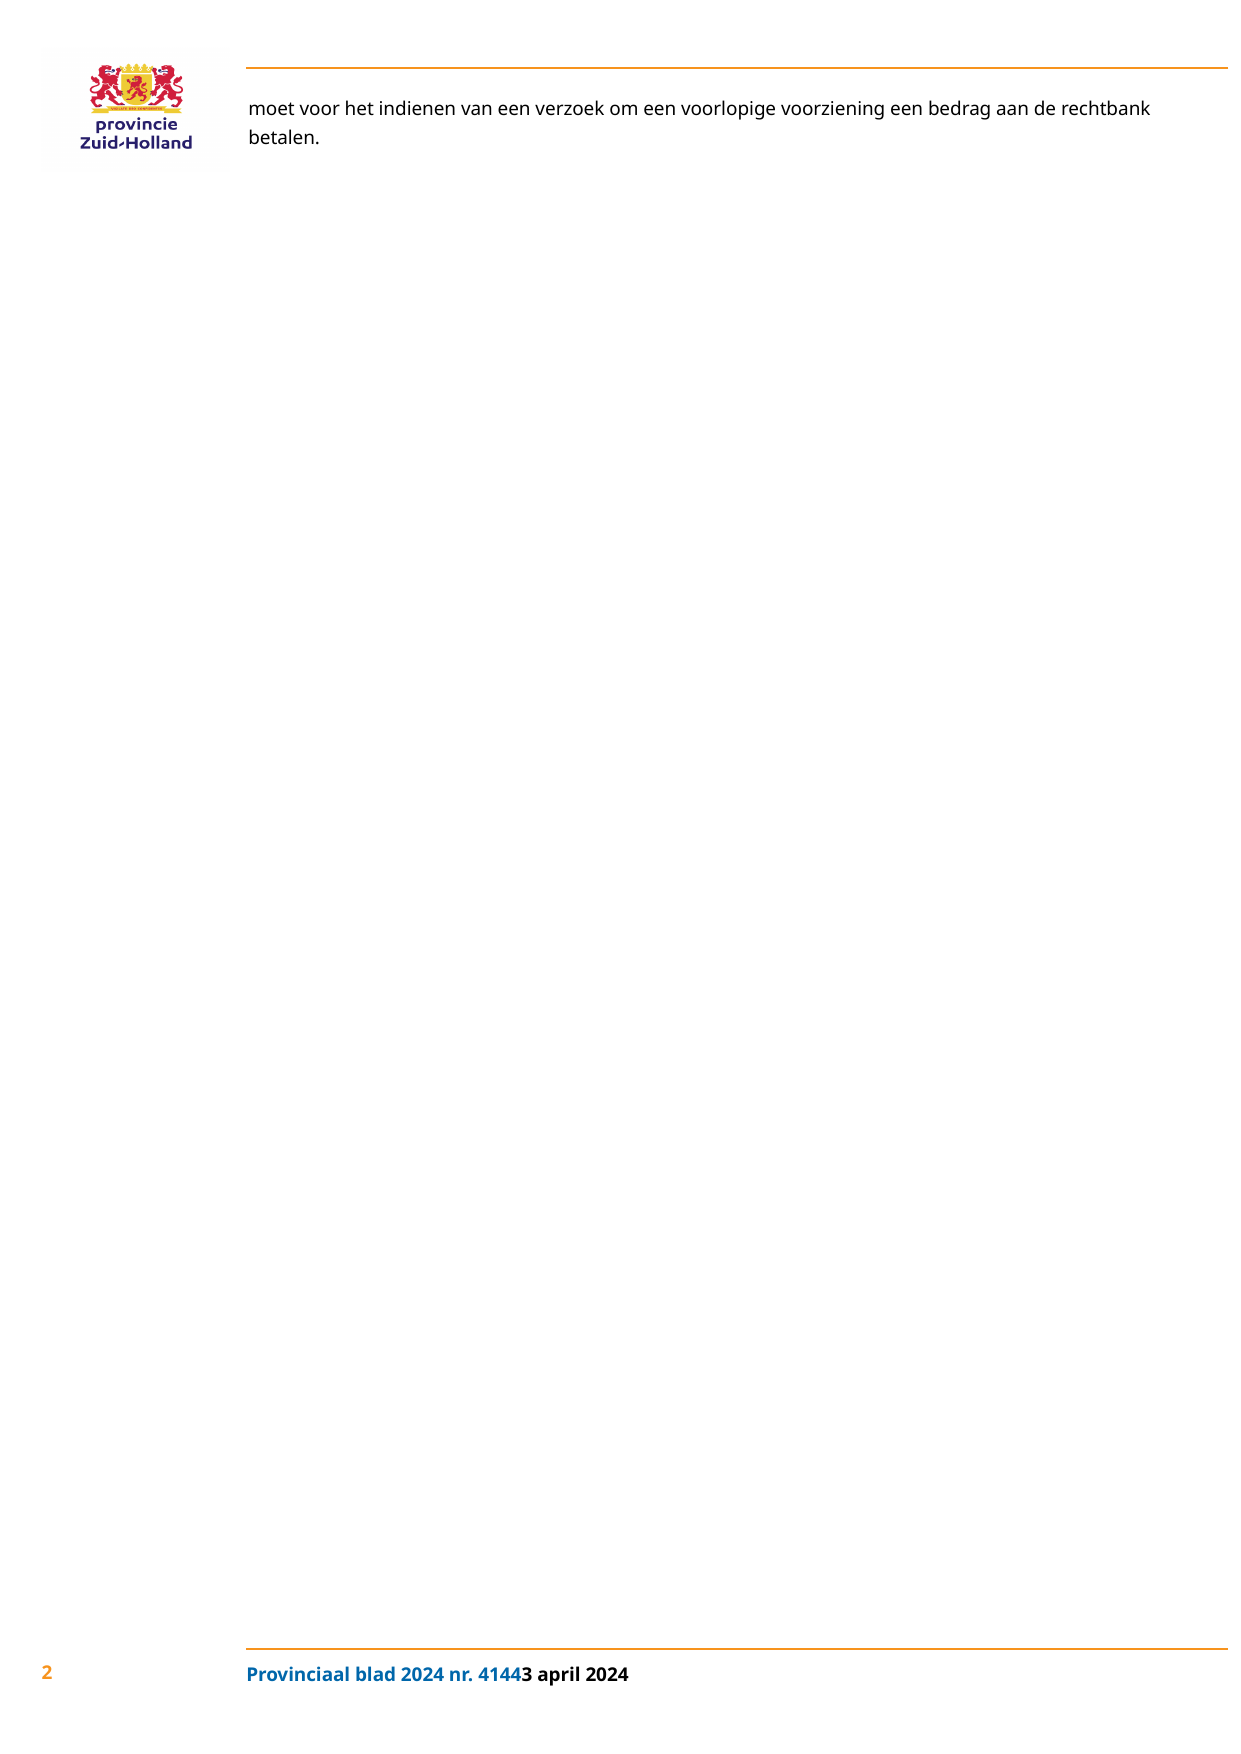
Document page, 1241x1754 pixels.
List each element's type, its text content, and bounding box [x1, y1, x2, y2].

picture [41, 47, 231, 172]
text moet voor het indienen van een verzoek om een voorlopige voorziening een bedrag aan de rechtbank betalen. [248, 95, 1152, 150]
